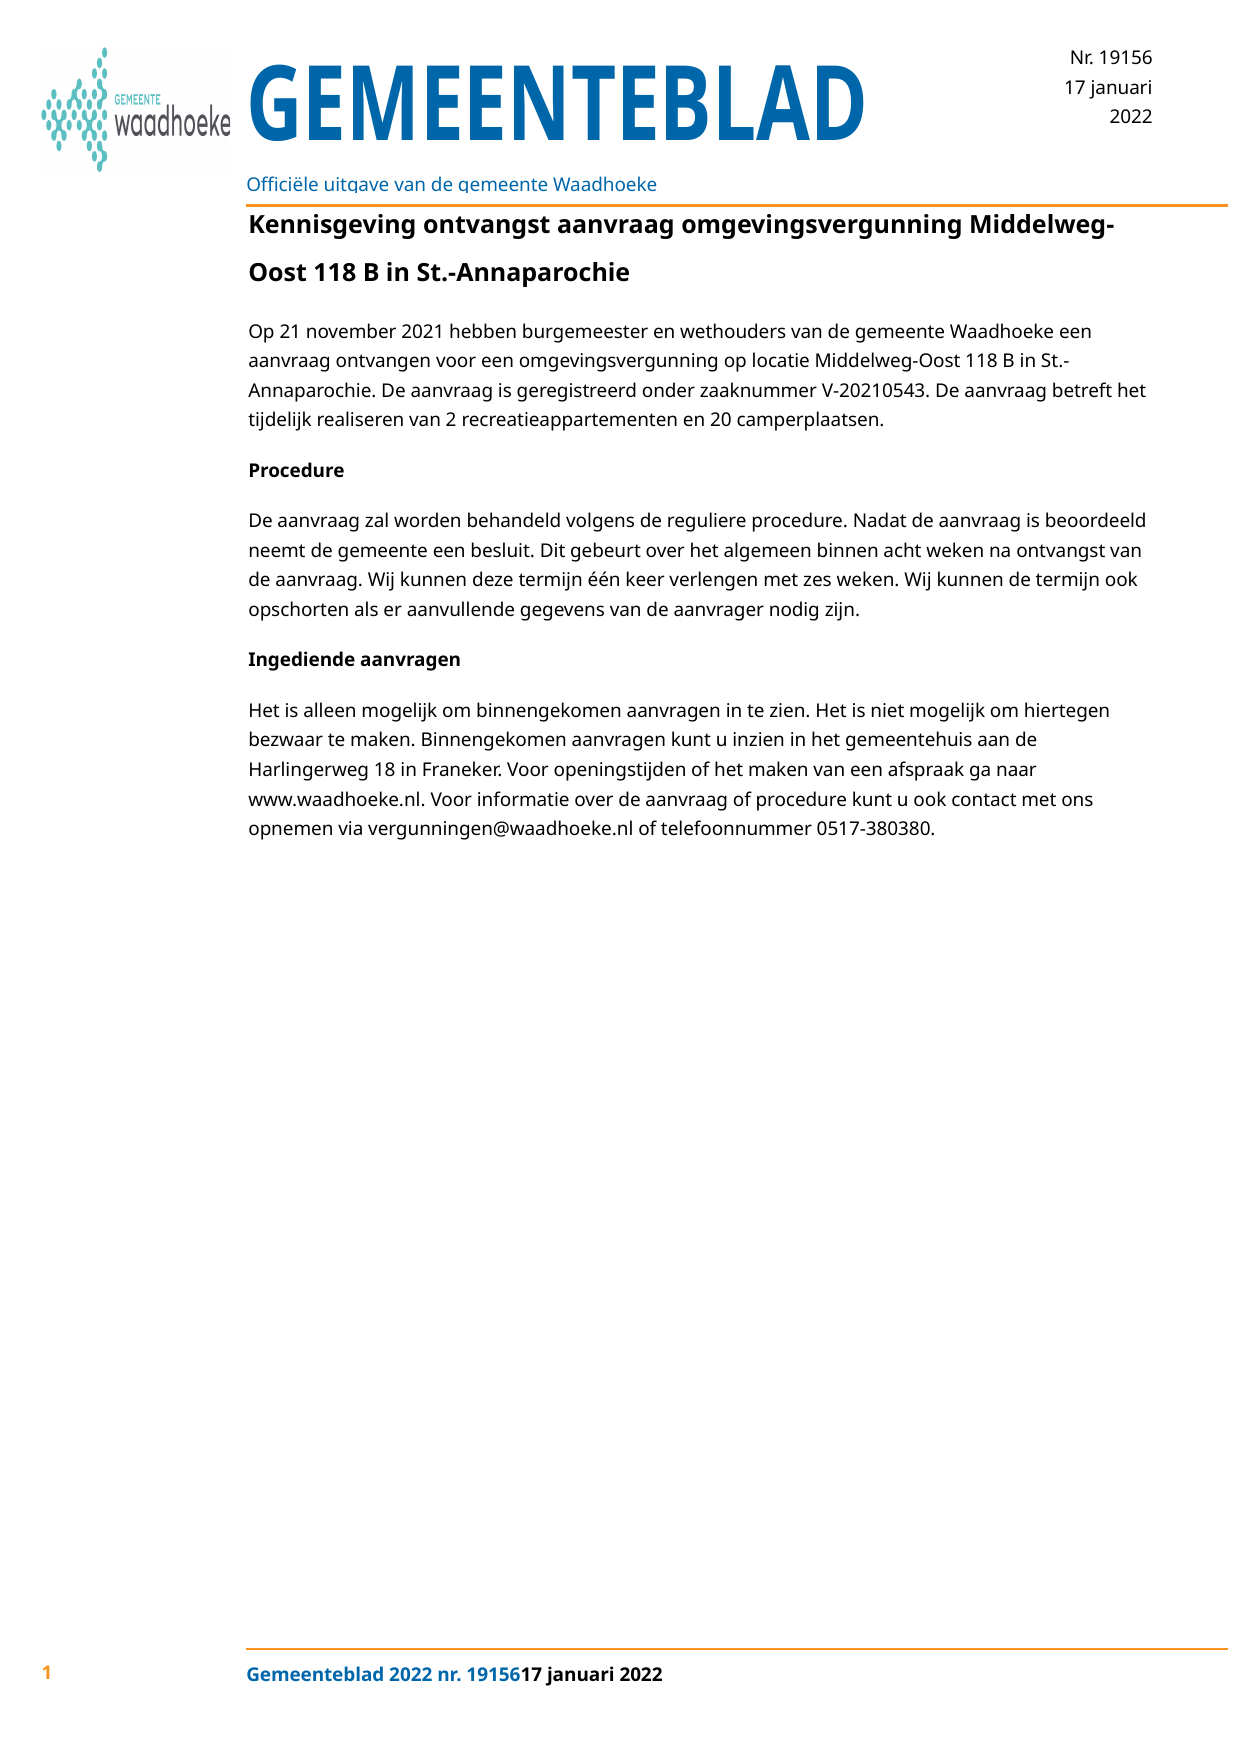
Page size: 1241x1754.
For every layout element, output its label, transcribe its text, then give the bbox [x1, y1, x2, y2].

text De aanvraag zal worden behandeld volgens de reguliere procedure. Nadat de aanvraag is beoordeeld neemt de gemeente een besluit. Dit gebeurt over het algemeen binnen acht weken na ontvangst van de aanvraag. Wij kunnen deze termijn één keer verlengen met zes weken. Wij kunnen de termijn ook opschorten als er aanvullende gegevens van de aanvrager nodig zijn. [248, 507, 1152, 622]
text Op 21 november 2021 hebben burgemeester en wethouders van de gemeente Waadhoeke een aanvraag ontvangen voor een omgevingsvergunning op locatie Middelweg-Oost 118 B in St.-Annaparochie. De aanvraag is geregistreerd onder zaaknummer V-20210543. De aanvraag betreft het tijdelijk realiseren van 2 recreatieappartementen en 20 camperplaatsen. [248, 318, 1152, 432]
text Kennisgeving ontvangst aanvraag omgevingsvergunning Middelweg-Oost 118 B in St.-Annaparochie [248, 207, 1152, 288]
picture [41, 47, 231, 172]
text Ingediende aanvragen [248, 647, 1152, 672]
text Het is alleen mogelijk om binnengekomen aanvragen in te zien. Het is niet mogelijk om hiertegen bezwaar te maken. Binnengekomen aanvragen kunt u inzien in het gemeentehuis aan de Harlingerweg 18 in Franeker. Voor openingstijden of het maken van een afspraak ga naar www.waadhoeke.nl. Voor informatie over de aanvraag of procedure kunt u ook contact met ons opnemen via vergunningen@waadhoeke.nl of telefoonnummer 0517-380380. [248, 697, 1152, 841]
text Procedure [248, 457, 1152, 483]
